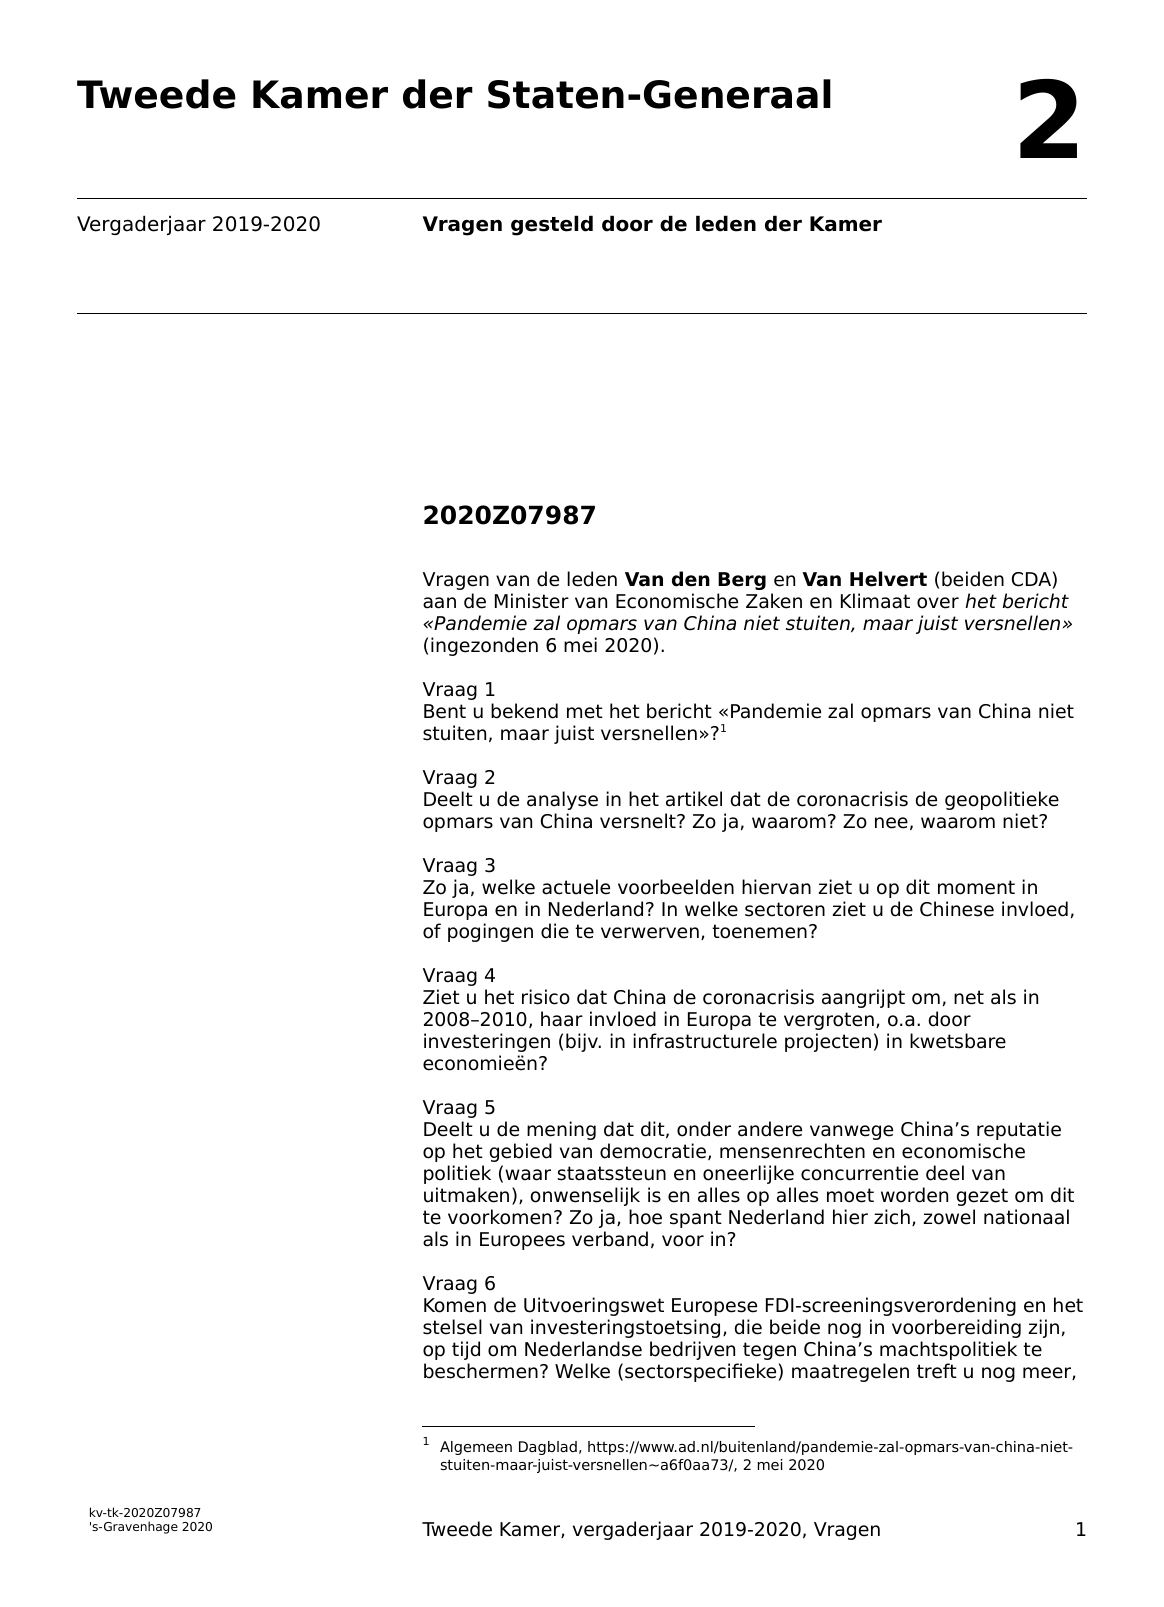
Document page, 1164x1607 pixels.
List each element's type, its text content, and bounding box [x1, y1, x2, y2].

text Vragen van de leden Van den Berg en Van Helvert (beiden CDA) aan de Minister van Economische Zaken en Klimaat over het bericht «Pandemie zal opmars van China niet stuiten, maar juist versnellen» (ingezonden 6 mei 2020). [422, 569, 1087, 657]
text 's-Gravenhage 2020 [88, 1520, 323, 1534]
table_cell Vragen gesteld door de leden der Kamer [422, 199, 1087, 313]
text Deelt u de analyse in het artikel dat de coronacrisis de geopolitieke opmars van China versnelt? Zo ja, waarom? Zo nee, waarom niet? [422, 789, 1087, 833]
text Vraag 4 [422, 965, 1087, 987]
text Deelt u de mening dat dit, onder andere vanwege China’s reputatie op het gebied van democratie, mensenrechten en economische politiek (waar staatssteun en oneerlijke concurrentie deel van uitmaken), onwenselijk is en alles op alles moet worden gezet om dit te voorkomen? Zo ja, hoe spant Nederland hier zich, zowel nationaal als in Europees verband, voor in? [422, 1119, 1087, 1251]
text Bent u bekend met het bericht «Pandemie zal opmars van China niet stuiten, maar juist versnellen»? [422, 701, 1087, 745]
table_header Tweede Kamer der Staten-Generaal [77, 59, 886, 198]
text kv-tk-2020Z07987 [88, 1506, 323, 1520]
text Ziet u het risico dat China de coronacrisis aangrijpt om, net als in 2008–2010, haar invloed in Europa te vergroten, o.a. door investeringen (bijv. in infrastructurele projecten) in kwetsbare economieën? [422, 987, 1087, 1075]
text Vraag 1 [422, 679, 1087, 701]
text Zo ja, welke actuele voorbeelden hiervan ziet u op dit moment in Europa en in Nederland? In welke sectoren ziet u de Chinese invloed, of pogingen die te verwerven, toenemen? [422, 877, 1087, 943]
text Algemeen Dagblad, https://www.ad.nl/buitenland/pandemie-zal-opmars-van-china-niet-stuiten-maar-juist-versnellen~a6f0aa73/, 2 mei 2020 [422, 1435, 1087, 1474]
table_header 2 [886, 59, 1087, 198]
text Komen de Uitvoeringswet Europese FDI-screeningsverordening en het stelsel van investeringstoetsing, die beide nog in voorbereiding zijn, op tijd om Nederlandse bedrijven tegen China’s machtspolitiek te beschermen? Welke (sectorspecifieke) maatregelen treft u nog meer, [422, 1295, 1087, 1383]
text Vraag 5 [422, 1097, 1087, 1119]
text 2020Z07987 [422, 501, 1087, 531]
text Vraag 6 [422, 1273, 1087, 1295]
text Vraag 3 [422, 855, 1087, 877]
table_cell Vergaderjaar 2019-2020 [77, 199, 422, 313]
text Vraag 2 [422, 767, 1087, 789]
